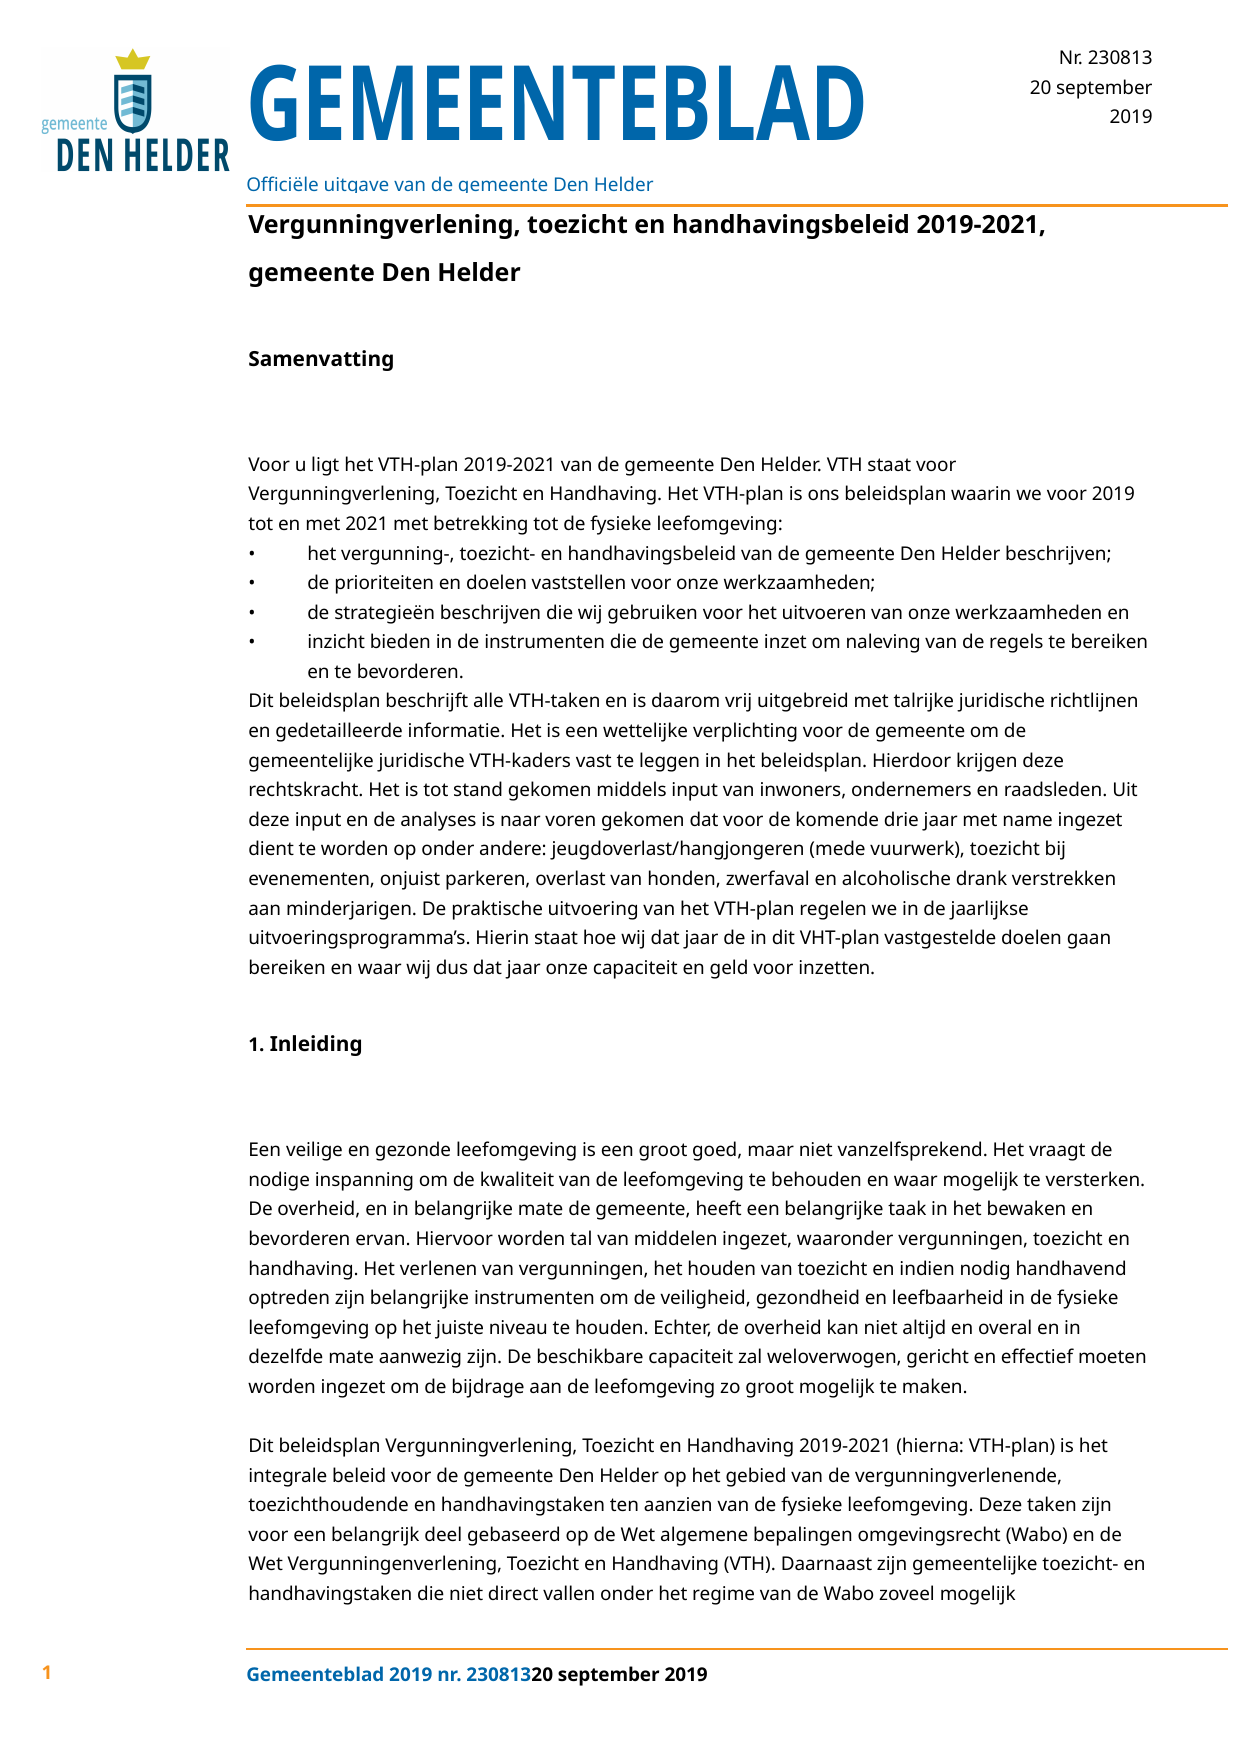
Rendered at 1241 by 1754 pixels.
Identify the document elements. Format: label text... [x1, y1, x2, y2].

picture [130, 157, 135, 172]
list de strategieën beschrijven die wij gebruiken voor het uitvoeren van onze werkzaamheden en [248, 599, 1152, 624]
text Vergunningverlening, toezicht en handhavingsbeleid 2019-2021, gemeente Den Helder [248, 207, 1152, 288]
picture [182, 144, 187, 165]
text 1. Inleiding [248, 1029, 1152, 1057]
list het vergunning-, toezicht- en handhavingsbeleid van de gemeente Den Helder beschrijven; [248, 540, 1152, 565]
text Een veilige en gezonde leefomgeving is een groot goed, maar niet vanzelfsprekend. Het vraagt de nodige inspanning om de kwaliteit van de leefomgeving te behouden en waar mogelijk te versterken. De overheid, en in belangrijke mate de gemeente, heeft een belangrijke taak in het bewaken en bevorderen ervan. Hiervoor worden tal van middelen ingezet, waaronder vergunningen, toezicht en handhaving. Het verlenen van vergunningen, het houden van toezicht en indien nodig handhavend optreden zijn belangrijke instrumenten om de veiligheid, gezondheid en leefbaarheid in de fysieke leefomgeving op het juiste niveau te houden. Echter, de overheid kan niet altijd en overal en in dezelfde mate aanwezig zijn. De beschikbare capaciteit zal weloverwogen, gericht en effectief moeten worden ingezet om de bijdrage aan de leefomgeving zo groot mogelijk te maken. [248, 1136, 1152, 1399]
text Voor u ligt het VTH-plan 2019-2021 van de gemeente Den Helder. VTH staat voor Vergunningverlening, Toezicht en Handhaving. Het VTH-plan is ons beleidsplan waarin we voor 2019 tot en met 2021 met betrekking tot de fysieke leefomgeving: [248, 451, 1152, 536]
picture [100, 154, 106, 172]
picture [41, 47, 231, 172]
list inzicht bieden in de instrumenten die de gemeente inzet om naleving van de regels te bereiken en te bevorderen. [248, 628, 1152, 684]
picture [63, 144, 68, 165]
list de prioriteiten en doelen vaststellen voor onze werkzaamheden; [248, 569, 1152, 595]
picture [220, 160, 224, 172]
text Samenvatting [248, 344, 1152, 372]
text Dit beleidsplan beschrijft alle VTH-taken en is daarom vrij uitgebreid met talrijke juridische richtlijnen en gedetailleerde informatie. Het is een wettelijke verplichting voor de gemeente om de gemeentelijke juridische VTH-kaders vast te leggen in het beleidsplan. Hierdoor krijgen deze rechtskracht. Het is tot stand gekomen middels input van inwoners, ondernemers en raadsleden. Uit deze input en de analyses is naar voren gekomen dat voor de komende drie jaar met name ingezet dient te worden op onder andere: jeugdoverlast/hangjongeren (mede vuurwerk), toezicht bij evenementen, onjuist parkeren, overlast van honden, zwerfaval en alcoholische drank verstrekken aan minderjarigen. De praktische uitvoering van het VTH-plan regelen we in de jaarlijkse uitvoeringsprogramma’s. Hierin staat hoe wij dat jaar de in dit VHT-plan vastgestelde doelen gaan bereiken en waar wij dus dat jaar onze capaciteit en geld voor inzetten. [248, 688, 1152, 979]
text Dit beleidsplan Vergunningverlening, Toezicht en Handhaving 2019-2021 (hierna: VTH-plan) is het integrale beleid voor de gemeente Den Helder op het gebied van de vergunningverlenende, toezichthoudende en handhavingstaken ten aanzien van de fysieke leefomgeving. Deze taken zijn voor een belangrijk deel gebaseerd op de Wet algemene bepalingen omgevingsrecht (Wabo) en de Wet Vergunningenverlening, Toezicht en Handhaving (VTH). Daarnaast zijn gemeentelijke toezicht- en handhavingstaken die niet direct vallen onder het regime van de Wabo zoveel mogelijk [248, 1432, 1152, 1606]
